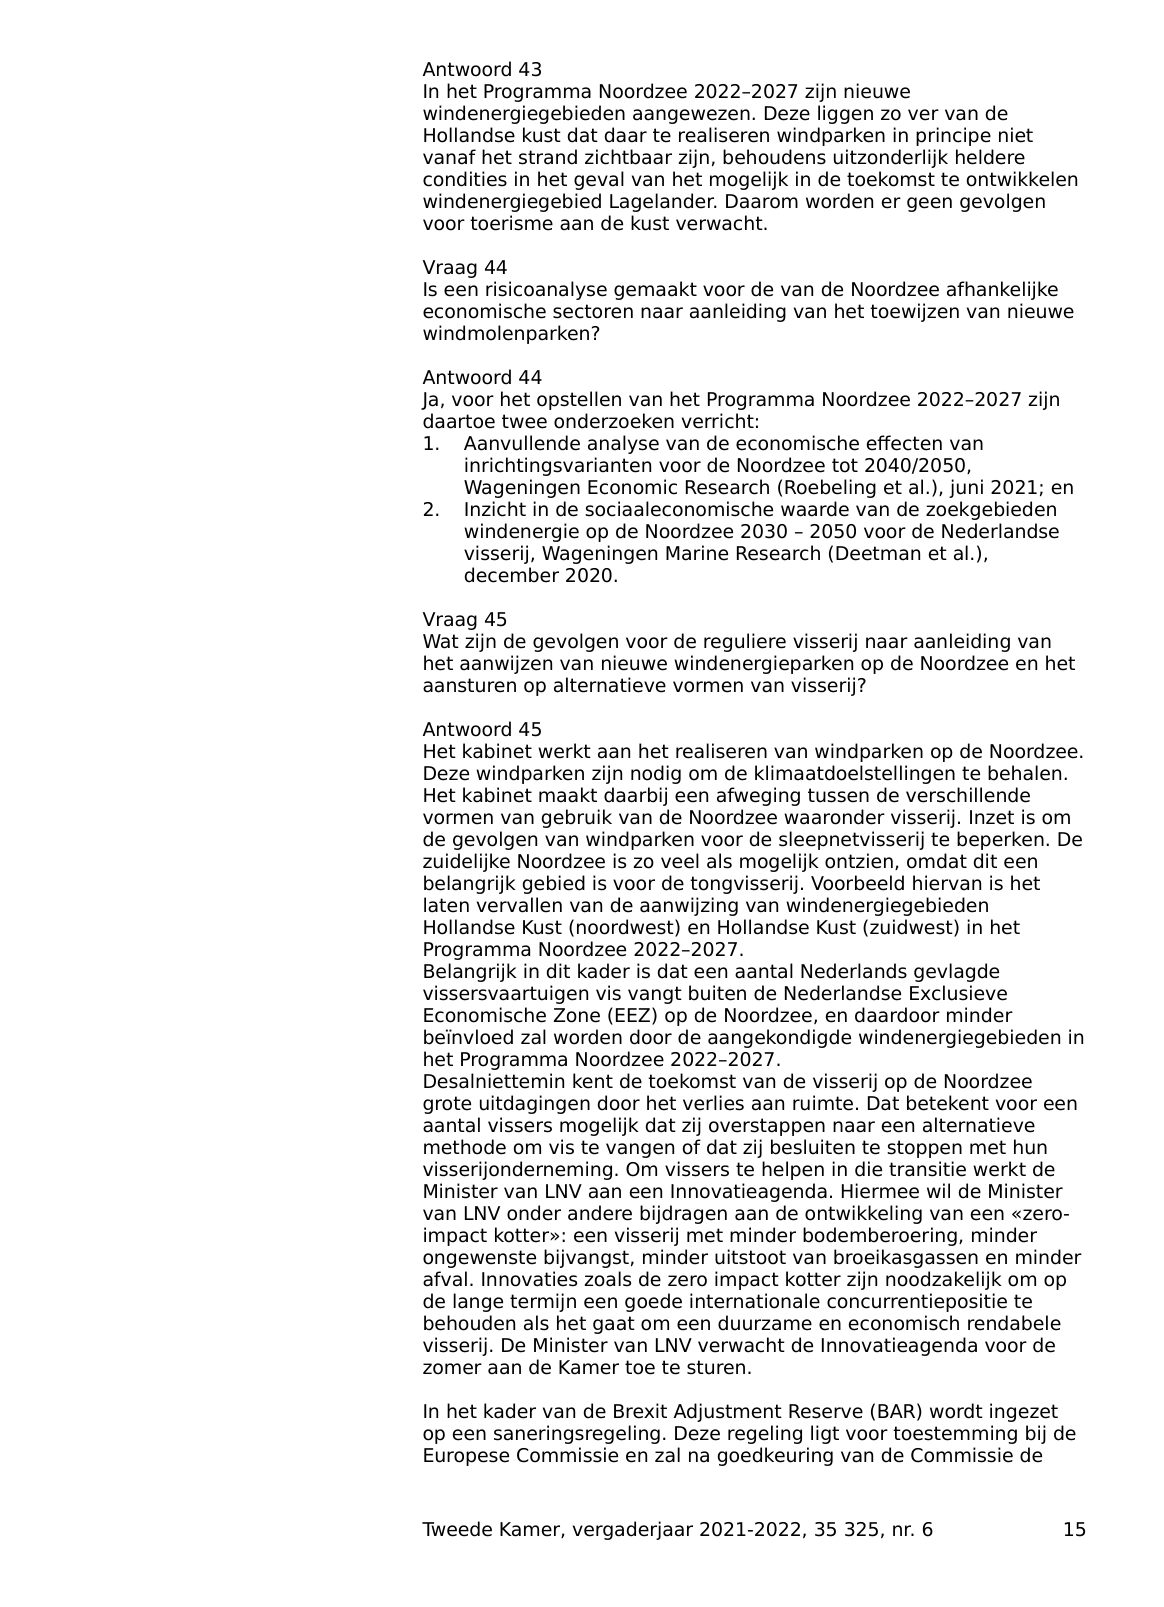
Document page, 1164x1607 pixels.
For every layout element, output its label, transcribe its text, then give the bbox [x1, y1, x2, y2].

text Vraag 45 [422, 609, 1087, 631]
text 1. Aanvullende analyse van de economische effecten van inrichtingsvarianten voor de Noordzee tot 2040/2050, Wageningen Economic Research (Roebeling et al.), juni 2021; en [422, 433, 1087, 499]
text Antwoord 43 [422, 59, 1087, 81]
text Antwoord 45 [422, 719, 1087, 741]
text In het Programma Noordzee 2022–2027 zijn nieuwe windenergiegebieden aangewezen. Deze liggen zo ver van de Hollandse kust dat daar te realiseren windparken in principe niet vanaf het strand zichtbaar zijn, behoudens uitzonderlijk heldere condities in het geval van het mogelijk in de toekomst te ontwikkelen windenergiegebied Lagelander. Daarom worden er geen gevolgen voor toerisme aan de kust verwacht. [422, 81, 1087, 235]
text Belangrijk in dit kader is dat een aantal Nederlands gevlagde vissersvaartuigen vis vangt buiten de Nederlandse Exclusieve Economische Zone (EEZ) op de Noordzee, en daardoor minder beïnvloed zal worden door de aangekondigde windenergiegebieden in het Programma Noordzee 2022–2027. [422, 961, 1087, 1071]
text Vraag 44 [422, 257, 1087, 279]
text In het kader van de Brexit Adjustment Reserve (BAR) wordt ingezet op een saneringsregeling. Deze regeling ligt voor toestemming bij de Europese Commissie en zal na goedkeuring van de Commissie de [422, 1401, 1087, 1467]
text Desalniettemin kent de toekomst van de visserij op de Noordzee grote uitdagingen door het verlies aan ruimte. Dat betekent voor een aantal vissers mogelijk dat zij overstappen naar een alternatieve methode om vis te vangen of dat zij besluiten te stoppen met hun visserijonderneming. Om vissers te helpen in die transitie werkt de Minister van LNV aan een Innovatieagenda. Hiermee wil de Minister van LNV onder andere bijdragen aan de ontwikkeling van een «zero-impact kotter»: een visserij met minder bodemberoering, minder ongewenste bijvangst, minder uitstoot van broeikasgassen en minder afval. Innovaties zoals de zero impact kotter zijn noodzakelijk om op de lange termijn een goede internationale concurrentiepositie te behouden als het gaat om een duurzame en economisch rendabele visserij. De Minister van LNV verwacht de Innovatieagenda voor de zomer aan de Kamer toe te sturen. [422, 1071, 1087, 1379]
text Ja, voor het opstellen van het Programma Noordzee 2022–2027 zijn daartoe twee onderzoeken verricht: [422, 389, 1087, 433]
text Het kabinet werkt aan het realiseren van windparken op de Noordzee. Deze windparken zijn nodig om de klimaatdoelstellingen te behalen. Het kabinet maakt daarbij een afweging tussen de verschillende vormen van gebruik van de Noordzee waaronder visserij. Inzet is om de gevolgen van windparken voor de sleepnetvisserij te beperken. De zuidelijke Noordzee is zo veel als mogelijk ontzien, omdat dit een belangrijk gebied is voor de tongvisserij. Voorbeeld hiervan is het laten vervallen van de aanwijzing van windenergiegebieden Hollandse Kust (noordwest) en Hollandse Kust (zuidwest) in het Programma Noordzee 2022–2027. [422, 741, 1087, 961]
text Is een risicoanalyse gemaakt voor de van de Noordzee afhankelijke economische sectoren naar aanleiding van het toewijzen van nieuwe windmolenparken? [422, 279, 1087, 345]
text 2. Inzicht in de sociaaleconomische waarde van de zoekgebieden windenergie op de Noordzee 2030 – 2050 voor de Nederlandse visserij, Wageningen Marine Research (Deetman et al.), december 2020. [422, 499, 1087, 587]
text Wat zijn de gevolgen voor de reguliere visserij naar aanleiding van het aanwijzen van nieuwe windenergieparken op de Noordzee en het aansturen op alternatieve vormen van visserij? [422, 631, 1087, 697]
text Antwoord 44 [422, 367, 1087, 389]
